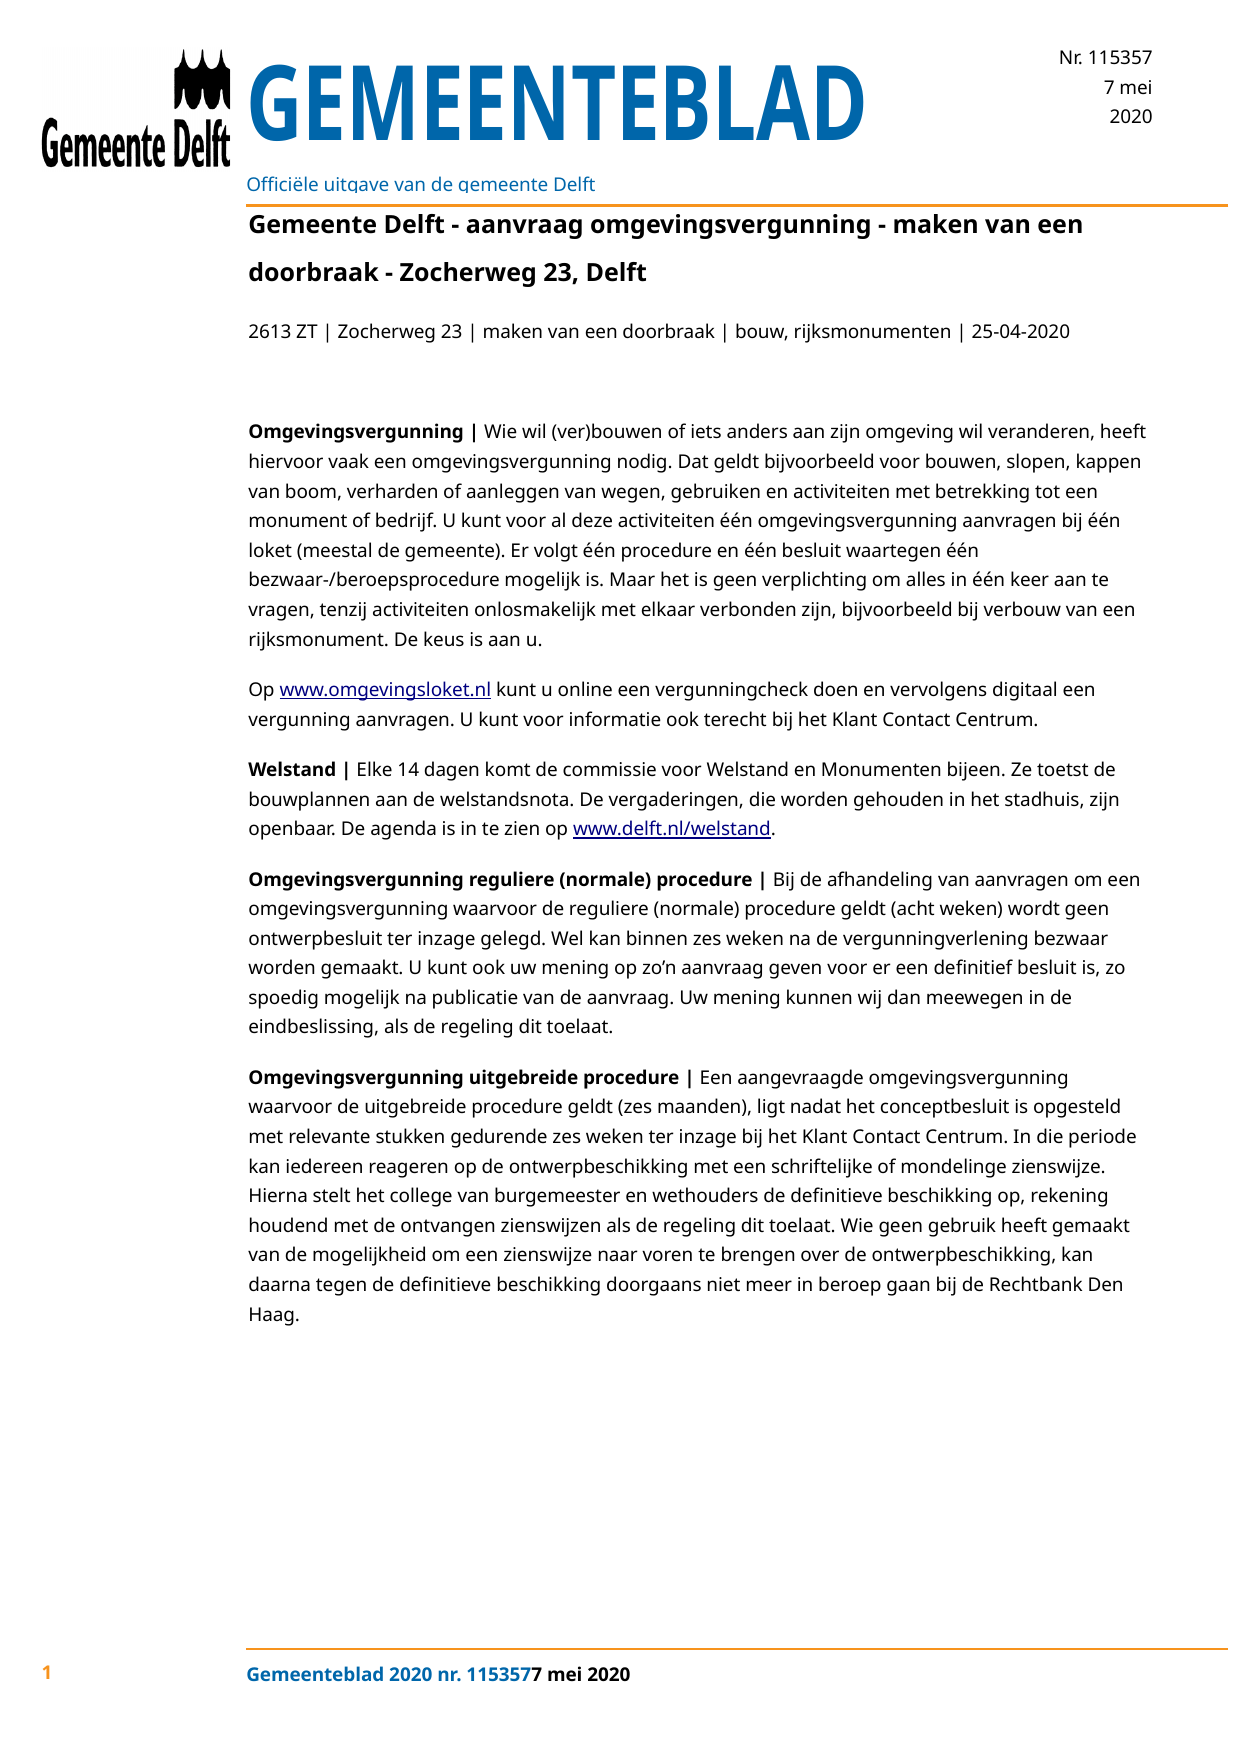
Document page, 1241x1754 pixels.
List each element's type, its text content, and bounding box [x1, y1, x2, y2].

text Gemeente Delft - aanvraag omgevingsvergunning - maken van een doorbraak - Zocherweg 23, Delft [248, 207, 1152, 288]
text Omgevingsvergunning | Wie wil (ver)bouwen of iets anders aan zijn omgeving wil veranderen, heeft hiervoor vaak een omgevingsvergunning nodig. Dat geldt bijvoorbeeld voor bouwen, slopen, kappen van boom, verharden of aanleggen van wegen, gebruiken en activiteiten met betrekking tot een monument of bedrijf. U kunt voor al deze activiteiten één omgevingsvergunning aanvragen bij één loket (meestal de gemeente). Er volgt één procedure en één besluit waartegen één bezwaar-/beroepsprocedure mogelijk is. Maar het is geen verplichting om alles in één keer aan te vragen, tenzij activiteiten onlosmakelijk met elkaar verbonden zijn, bijvoorbeeld bij verbouw van een rijksmonument. De keus is aan u. [248, 419, 1152, 652]
text Omgevingsvergunning reguliere (normale) procedure | Bij de afhandeling van aanvragen om een omgevingsvergunning waarvoor de reguliere (normale) procedure geldt (acht weken) wordt geen ontwerpbesluit ter inzage gelegd. Wel kan binnen zes weken na de vergunningverlening bezwaar worden gemaakt. U kunt ook uw mening op zo’n aanvraag geven voor er een definitief besluit is, zo spoedig mogelijk na publicatie van de aanvraag. Uw mening kunnen wij dan meewegen in de eindbeslissing, als de regeling dit toelaat. [248, 866, 1152, 1039]
text Op www.omgevingsloket.nl kunt u online een vergunningcheck doen en vervolgens digitaal een vergunning aanvragen. U kunt voor informatie ook terecht bij het Klant Contact Centrum. [248, 676, 1152, 732]
text Omgevingsvergunning uitgebreide procedure | Een aangevraagde omgevingsvergunning waarvoor de uitgebreide procedure geldt (zes maanden), ligt nadat het conceptbesluit is opgesteld met relevante stukken gedurende zes weken ter inzage bij het Klant Contact Centrum. In die periode kan iedereen reageren op de ontwerpbeschikking met een schriftelijke of mondelinge zienswijze. Hierna stelt het college van burgemeester en wethouders de definitieve beschikking op, rekening houdend met de ontvangen zienswijzen als de regeling dit toelaat. Wie geen gebruik heeft gemaakt van de mogelijkheid om een zienswijze naar voren te brengen over de ontwerpbeschikking, kan daarna tegen de definitieve beschikking doorgaans niet meer in beroep gaan bij de Rechtbank Den Haag. [248, 1064, 1152, 1327]
text Welstand | Elke 14 dagen komt de commissie voor Welstand en Monumenten bijeen. Ze toetst de bouwplannen aan de welstandsnota. De vergaderingen, die worden gehouden in het stadhuis, zijn openbaar. De agenda is in te zien op www.delft.nl/welstand. [248, 756, 1152, 841]
picture [41, 47, 231, 172]
text 2613 ZT | Zocherweg 23 | maken van een doorbraak | bouw, rijksmonumenten | 25-04-2020 [248, 318, 1152, 344]
